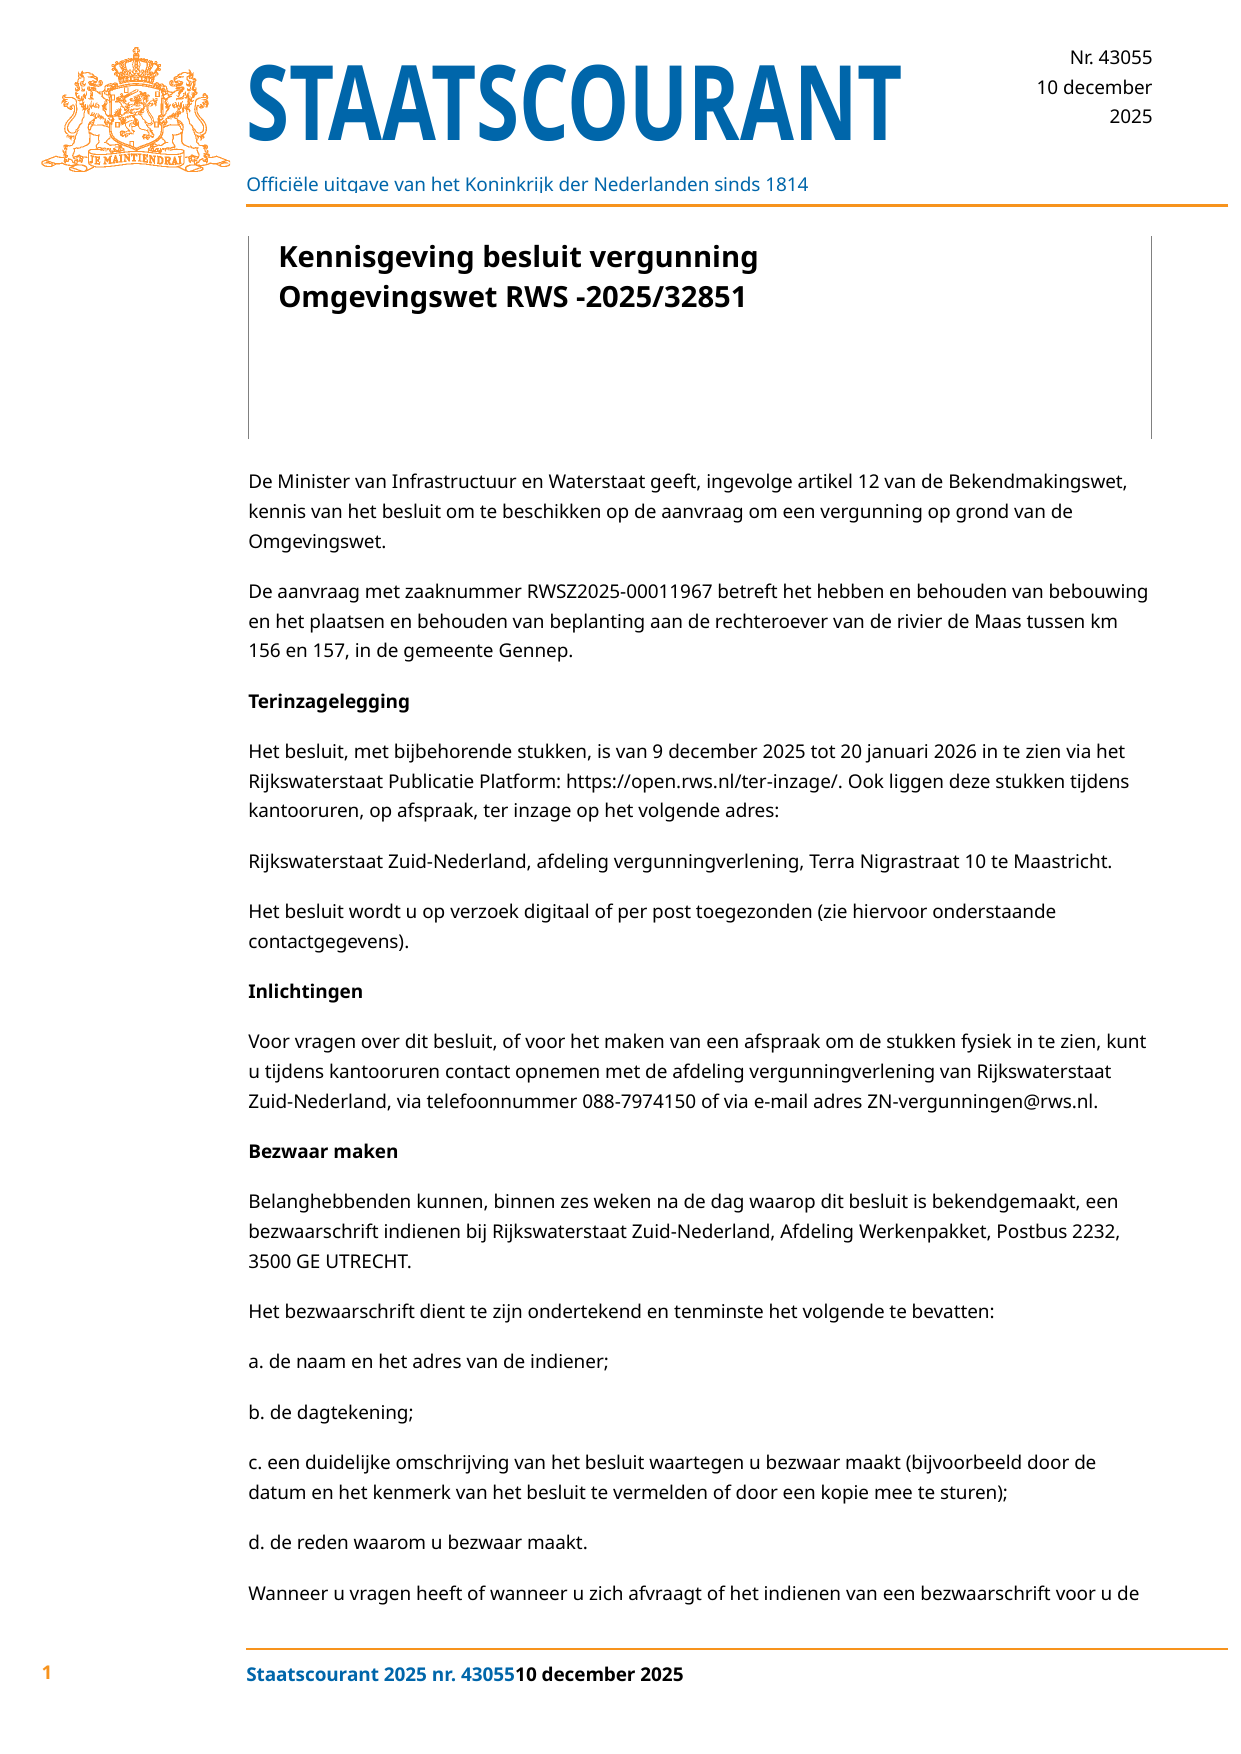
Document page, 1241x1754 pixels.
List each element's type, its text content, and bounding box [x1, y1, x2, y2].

text Inlichtingen [248, 978, 1152, 1004]
text Het bezwaarschrift dient te zijn ondertekend en tenminste het volgende te bevatten: [248, 1298, 1152, 1324]
text a. de naam en het adres van de indiener; [248, 1349, 1152, 1374]
text De aanvraag met zaaknummer RWSZ2025-00011967 betreft het hebben en behouden van bebouwing en het plaatsen en behouden van beplanting aan de rechteroever van de rivier de Maas tussen km 156 en 157, in de gemeente Gennep. [248, 578, 1152, 663]
table_header Kennisgeving besluit vergunning Omgevingswet RWS -2025/32851 [249, 236, 850, 439]
text Het besluit, met bijbehorende stukken, is van 9 december 2025 tot 20 januari 2026 in te zien via het Rijkswaterstaat Publicatie Platform: https://open.rws.nl/ter-inzage/. Ook liggen deze stukken tijdens kantooruren, op afspraak, ter inzage op het volgende adres: [248, 738, 1152, 823]
text Rijkswaterstaat Zuid-Nederland, afdeling vergunningverlening, Terra Nigrastraat 10 te Maastricht. [248, 848, 1152, 873]
text Terinzagelegging [248, 688, 1152, 713]
text c. een duidelijke omschrijving van het besluit waartegen u bezwaar maakt (bijvoorbeeld door de datum en het kenmerk van het besluit te vermelden of door een kopie mee te sturen); [248, 1449, 1152, 1505]
text Voor vragen over dit besluit, of voor het maken van een afspraak om de stukken fysiek in te zien, kunt u tijdens kantooruren contact opnemen met de afdeling vergunningverlening van Rijkswaterstaat Zuid-Nederland, via telefoonnummer 088-7974150 of via e-mail adres ZN-vergunningen@rws.nl. [248, 1029, 1152, 1113]
text d. de reden waarom u bezwaar maakt. [248, 1529, 1152, 1555]
table_header [850, 414, 1151, 439]
table_header [1090, 236, 1151, 413]
text De Minister van Infrastructuur en Waterstaat geeft, ingevolge artikel 12 van de Bekendmakingswet, kennis van het besluit om te beschikken op de aanvraag om een vergunning op grond van de Omgevingswet. [248, 469, 1152, 553]
text Wanneer u vragen heeft of wanneer u zich afvraagt of het indienen van een bezwaarschrift voor u de [248, 1580, 1152, 1606]
text b. de dagtekening; [248, 1399, 1152, 1425]
text Bezwaar maken [248, 1138, 1152, 1164]
text Het besluit wordt u op verzoek digitaal of per post toegezonden (zie hiervoor onderstaande contactgegevens). [248, 898, 1152, 953]
table_header [850, 236, 912, 413]
picture [912, 236, 1090, 414]
text Belanghebbenden kunnen, binnen zes weken na de dag waarop dit besluit is bekendgemaakt, een bezwaarschrift indienen bij Rijkswaterstaat Zuid-Nederland, Afdeling Werkenpakket, Postbus 2232, 3500 GE UTRECHT. [248, 1189, 1152, 1273]
picture [41, 47, 231, 172]
